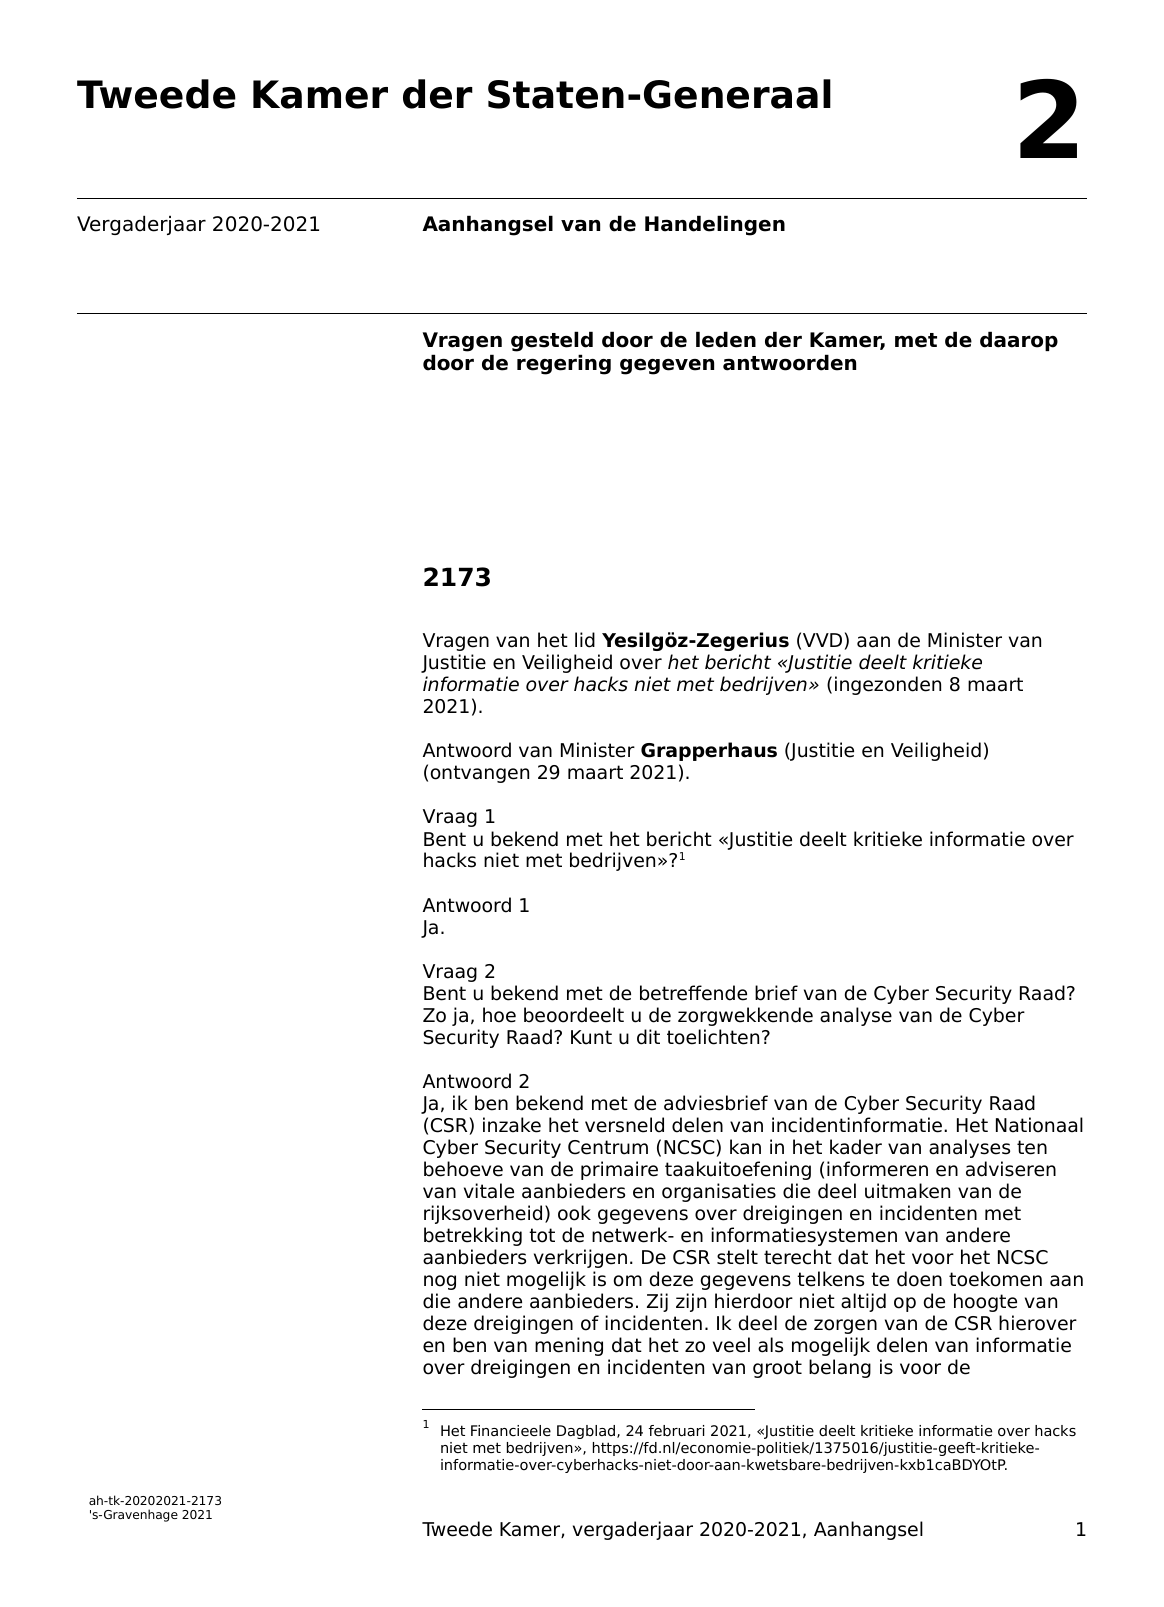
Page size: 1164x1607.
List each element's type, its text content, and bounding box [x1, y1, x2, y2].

text Bent u bekend met de betreffende brief van de Cyber Security Raad? Zo ja, hoe beoordeelt u de zorgwekkende analyse van de Cyber Security Raad? Kunt u dit toelichten? [422, 983, 1087, 1049]
text 's-Gravenhage 2021 [88, 1508, 323, 1522]
text Ja, ik ben bekend met de adviesbrief van de Cyber Security Raad (CSR) inzake het versneld delen van incidentinformatie. Het Nationaal Cyber Security Centrum (NCSC) kan in het kader van analyses ten behoeve van de primaire taakuitoefening (informeren en adviseren van vitale aanbieders en organisaties die deel uitmaken van de rijksoverheid) ook gegevens over dreigingen en incidenten met betrekking tot de netwerk- en informatiesystemen van andere aanbieders verkrijgen. De CSR stelt terecht dat het voor het NCSC nog niet mogelijk is om deze gegevens telkens te doen toekomen aan die andere aanbieders. Zij zijn hierdoor niet altijd op de hoogte van deze dreigingen of incidenten. Ik deel de zorgen van de CSR hierover en ben van mening dat het zo veel als mogelijk delen van informatie over dreigingen en incidenten van groot belang is voor de [422, 1093, 1087, 1378]
text Vraag 1 [422, 806, 1087, 828]
table_cell Aanhangsel van de Handelingen [422, 199, 1087, 313]
text Bent u bekend met het bericht «Justitie deelt kritieke informatie over hacks niet met bedrijven»? [422, 828, 1087, 872]
table_header Tweede Kamer der Staten-Generaal [77, 59, 886, 198]
text 2173 [422, 563, 1087, 592]
table_cell Vragen gesteld door de leden der Kamer, met de daarop door de regering gegeven antwoorden [422, 314, 1087, 375]
text ah-tk-20202021-2173 [88, 1494, 323, 1508]
table_header 2 [886, 59, 1087, 198]
text Het Financieele Dagblad, 24 februari 2021, «Justitie deelt kritieke informatie over hacks niet met bedrijven», https://fd.nl/economie-politiek/1375016/justitie-geeft-kritieke-informatie-over-cyberhacks-niet-door-aan-kwetsbare-bedrijven-kxb1caBDYOtP. [422, 1418, 1087, 1474]
text Antwoord 1 [422, 894, 1087, 917]
table_cell [77, 314, 422, 375]
table_cell Vergaderjaar 2020-2021 [77, 199, 422, 313]
text Vraag 2 [422, 961, 1087, 983]
text Ja. [422, 917, 1087, 938]
text Antwoord 2 [422, 1071, 1087, 1093]
text Vragen van het lid Yesilgöz-Zegerius (VVD) aan de Minister van Justitie en Veiligheid over het bericht «Justitie deelt kritieke informatie over hacks niet met bedrijven» (ingezonden 8 maart 2021). [422, 630, 1087, 718]
text Antwoord van Minister Grapperhaus (Justitie en Veiligheid) (ontvangen 29 maart 2021). [422, 740, 1087, 784]
